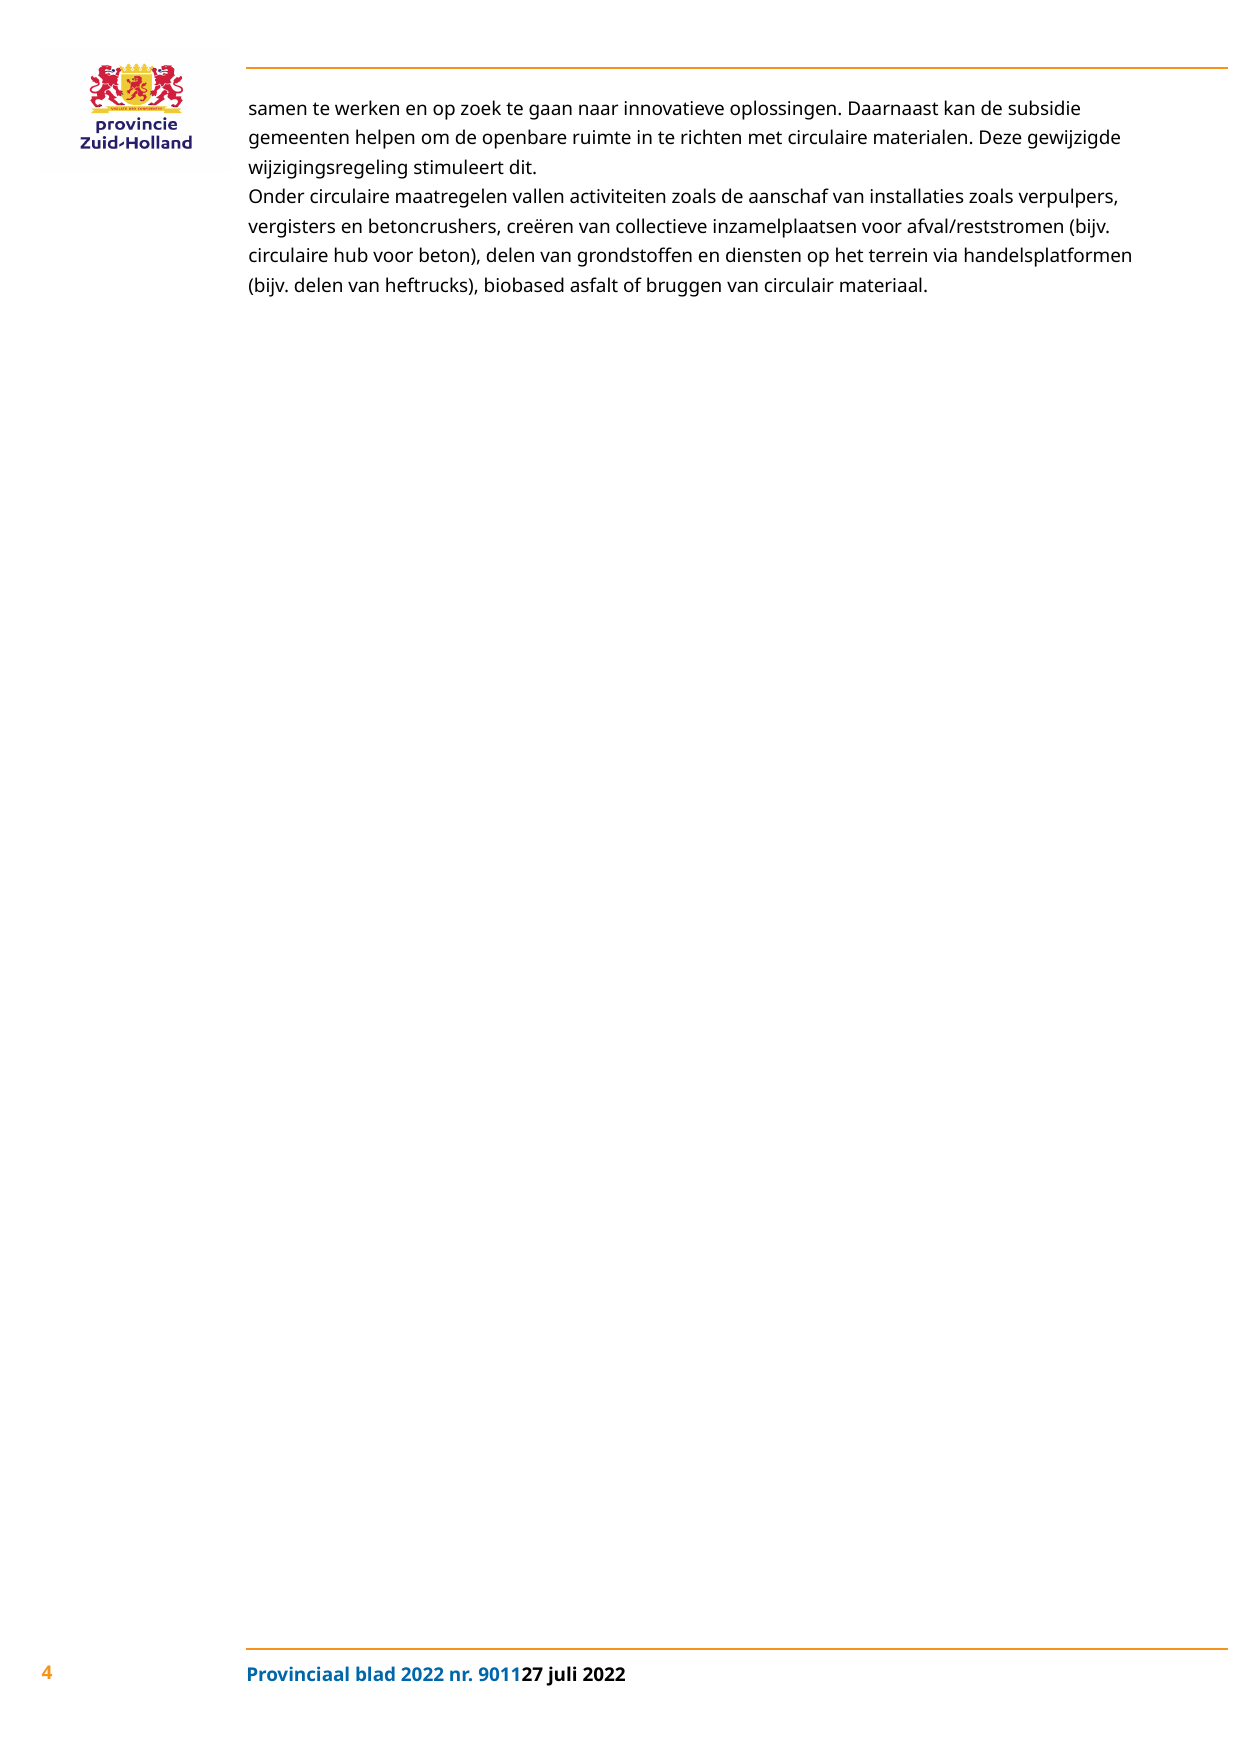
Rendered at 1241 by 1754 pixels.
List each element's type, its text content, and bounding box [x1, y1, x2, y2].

text Onder circulaire maatregelen vallen activiteiten zoals de aanschaf van installaties zoals verpulpers, vergisters en betoncrushers, creëren van collectieve inzamelplaatsen voor afval/reststromen (bijv. circulaire hub voor beton), delen van grondstoffen en diensten op het terrein via handelsplatformen (bijv. delen van heftrucks), biobased asfalt of bruggen van circulair materiaal. [248, 183, 1152, 298]
picture [41, 47, 231, 172]
text samen te werken en op zoek te gaan naar innovatieve oplossingen. Daarnaast kan de subsidie gemeenten helpen om de openbare ruimte in te richten met circulaire materialen. Deze gewijzigde wijzigingsregeling stimuleert dit. [248, 95, 1152, 180]
